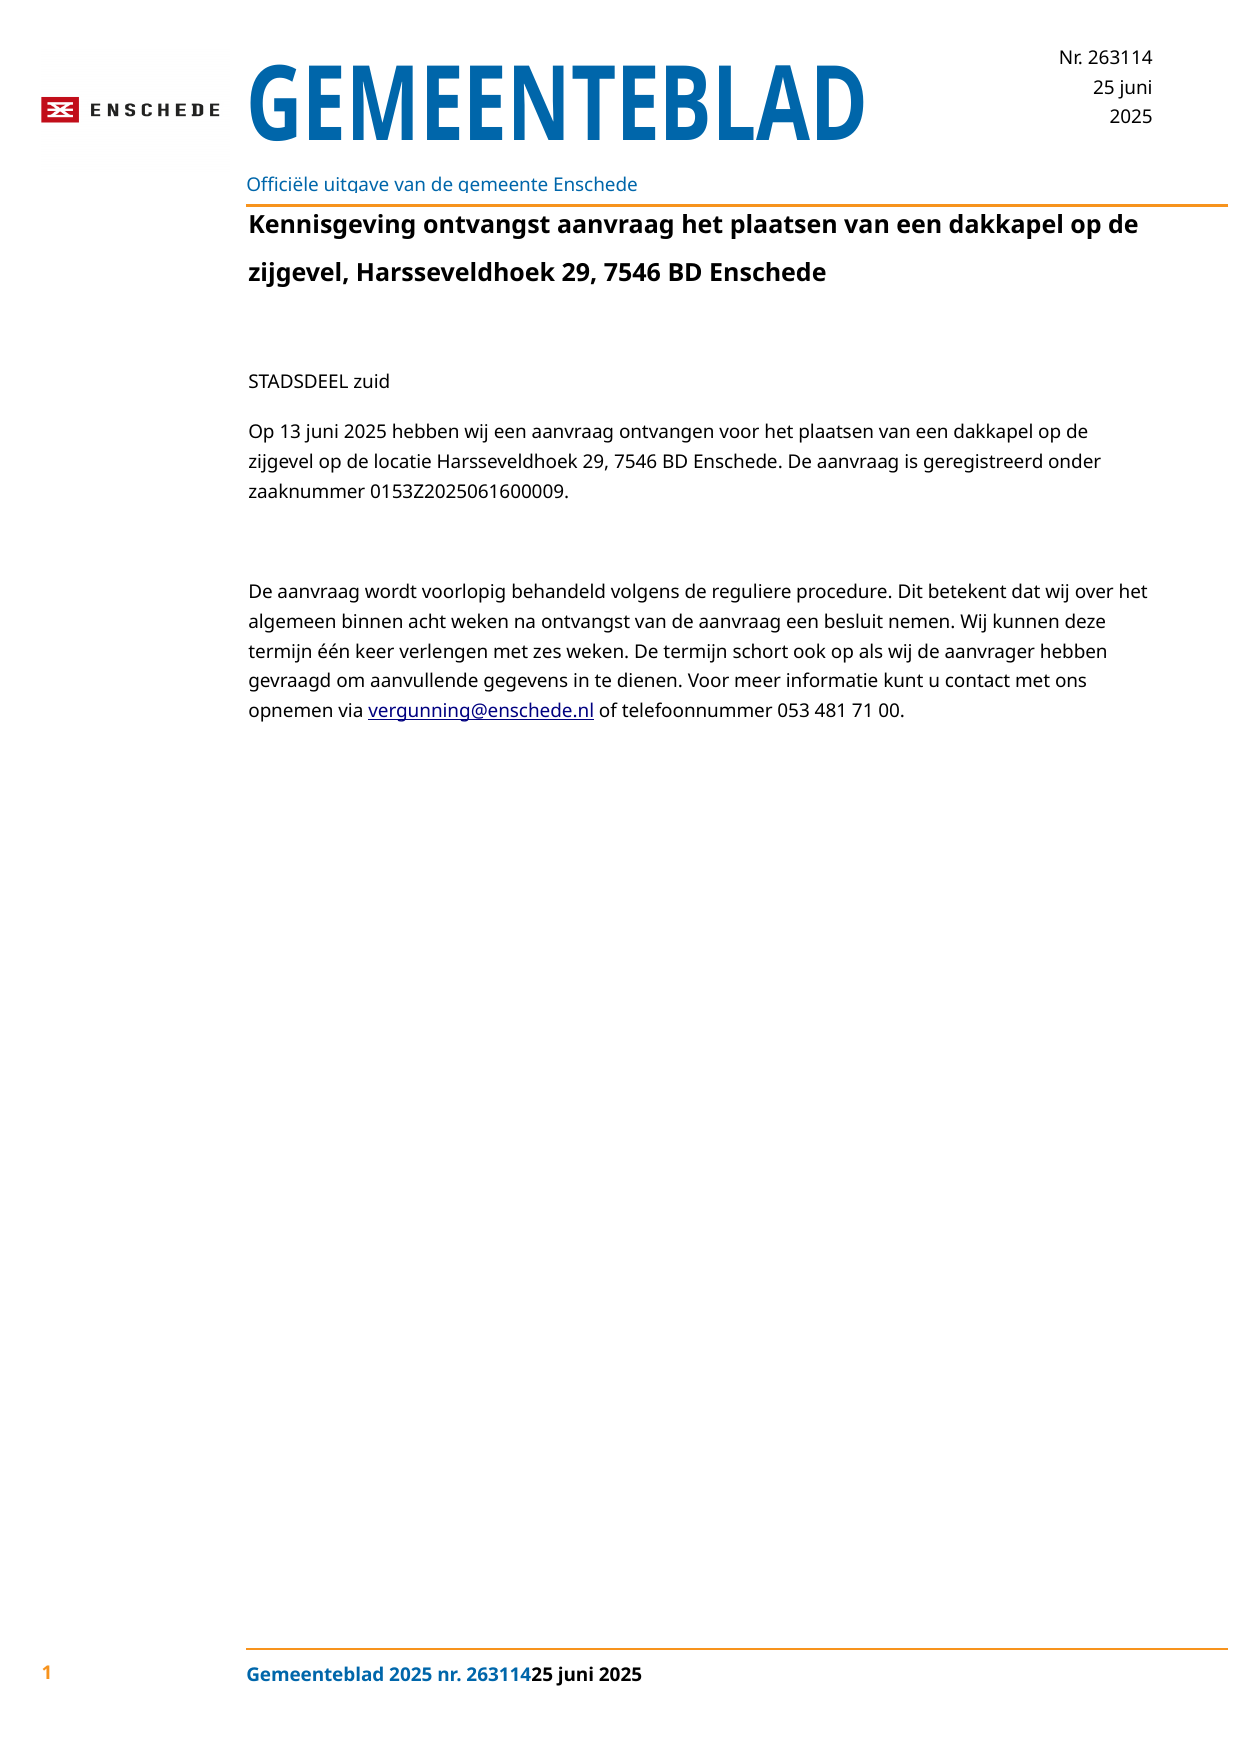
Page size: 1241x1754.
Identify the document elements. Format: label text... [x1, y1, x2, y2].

text De aanvraag wordt voorlopig behandeld volgens de reguliere procedure. Dit betekent dat wij over het algemeen binnen acht weken na ontvangst van de aanvraag een besluit nemen. Wij kunnen deze termijn één keer verlengen met zes weken. De termijn schort ook op als wij de aanvrager hebben gevraagd om aanvullende gegevens in te dienen. Voor meer informatie kunt u contact met ons opnemen via vergunning@enschede.nl of telefoonnummer 053 481 71 00. [248, 579, 1152, 723]
text Kennisgeving ontvangst aanvraag het plaatsen van een dakkapel op de zijgevel, Harsseveldhoek 29, 7546 BD Enschede [248, 207, 1152, 288]
picture [41, 47, 231, 172]
text Op 13 juni 2025 hebben wij een aanvraag ontvangen voor het plaatsen van een dakkapel op de zijgevel op de locatie Harsseveldhoek 29, 7546 BD Enschede. De aanvraag is geregistreerd onder zaaknummer 0153Z2025061600009. [248, 419, 1152, 504]
text STADSDEEL zuid [248, 368, 1152, 394]
